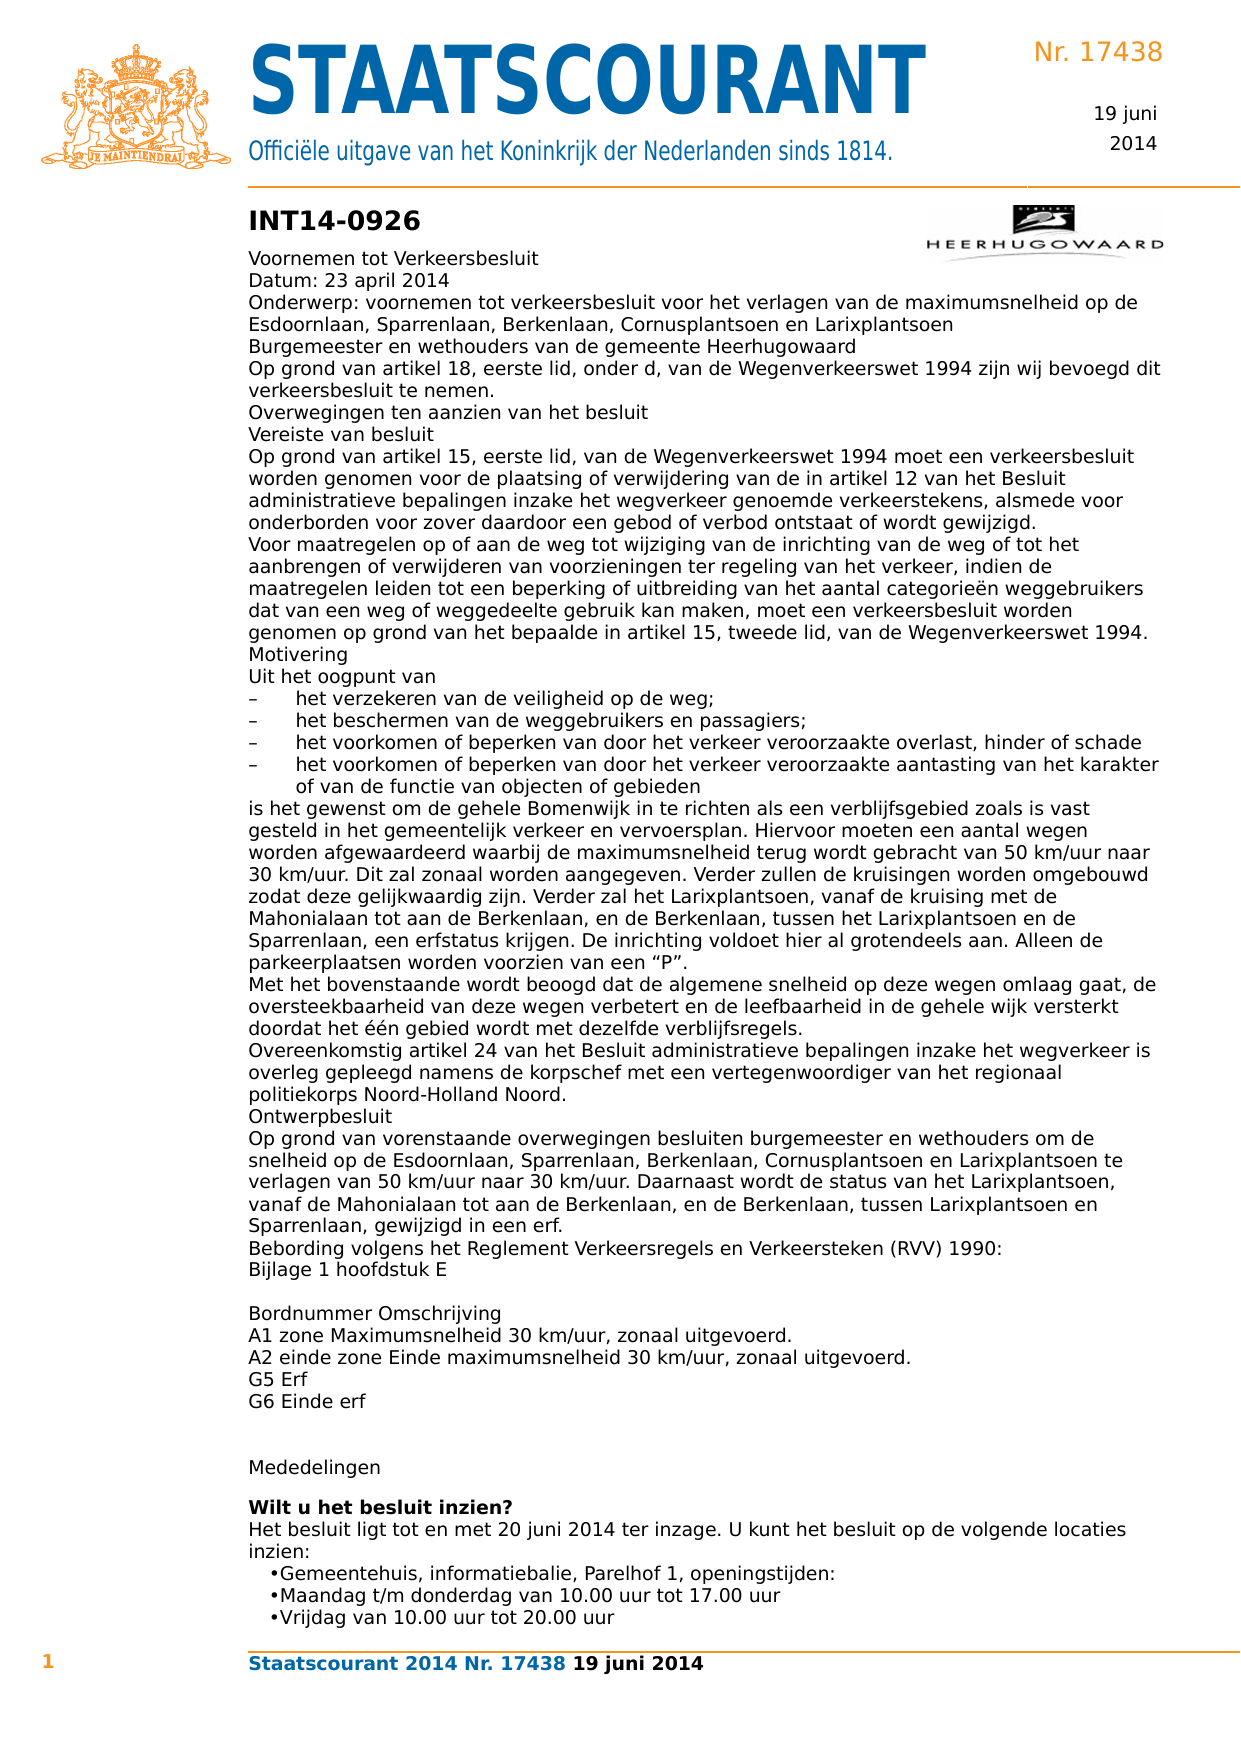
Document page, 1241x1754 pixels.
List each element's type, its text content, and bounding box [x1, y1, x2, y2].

subtitle Overwegingen ten aanzien van het besluit [248, 402, 1163, 424]
text •Vrijdag van 10.00 uur tot 20.00 uur [248, 1607, 1163, 1629]
list het voorkomen of beperken van door het verkeer veroorzaakte overlast, hinder of schade [248, 732, 1163, 754]
text Met het bovenstaande wordt beoogd dat de algemene snelheid op deze wegen omlaag gaat, de oversteekbaarheid van deze wegen verbetert en de leefbaarheid in de gehele wijk versterkt doordat het één gebied wordt met dezelfde verblijfsregels. [248, 974, 1163, 1039]
subtitle Ontwerpbesluit [248, 1106, 1163, 1127]
subtitle Motivering [248, 644, 1163, 666]
subtitle Vereiste van besluit [248, 424, 1163, 446]
list het verzekeren van de veiligheid op de weg; [248, 688, 1163, 710]
text Het besluit ligt tot en met 20 juni 2014 ter inzage. U kunt het besluit op de volgende locaties inzien: [248, 1519, 1163, 1563]
text Uit het oogpunt van [248, 666, 1163, 688]
text Voor maatregelen op of aan de weg tot wijziging van de inrichting van de weg of tot het aanbrengen of verwijderen van voorzieningen ter regeling van het verkeer, indien de maatregelen leiden tot een beperking of uitbreiding van het aantal categorieën weggebruikers dat van een weg of weggedeelte gebruik kan maken, moet een verkeersbesluit worden genomen op grond van het bepaalde in artikel 15, tweede lid, van de Wegenverkeerswet 1994. [248, 534, 1163, 644]
text is het gewenst om de gehele Bomenwijk in te richten als een verblijfsgebied zoals is vast gesteld in het gemeentelijk verkeer en vervoersplan. Hiervoor moeten een aantal wegen worden afgewaardeerd waarbij de maximumsnelheid terug wordt gebracht van 50 km/uur naar 30 km/uur. Dit zal zonaal worden aangegeven. Verder zullen de kruisingen worden omgebouwd zodat deze gelijkwaardig zijn. Verder zal het Larixplantsoen, vanaf de kruising met de Mahonialaan tot aan de Berkenlaan, en de Berkenlaan, tussen het Larixplantsoen en de Sparrenlaan, een erfstatus krijgen. De inrichting voldoet hier al grotendeels aan. Alleen de parkeerplaatsen worden voorzien van een “P”. [248, 798, 1163, 974]
subtitle Bordnummer Omschrijving [248, 1303, 1163, 1325]
subtitle Wilt u het besluit inzien? [248, 1497, 1163, 1519]
text Datum: 23 april 2014 [248, 270, 1163, 292]
subtitle Mededelingen [248, 1457, 1163, 1479]
text Bebording volgens het Reglement Verkeersregels en Verkeersteken (RVV) 1990: [248, 1237, 1163, 1259]
subtitle G6 Einde erf [248, 1391, 1163, 1413]
list het beschermen van de weggebruikers en passagiers; [248, 710, 1163, 732]
picture [41, 44, 231, 169]
picture [927, 205, 1164, 265]
subtitle INT14-0926 [248, 206, 927, 237]
subtitle Voornemen tot Verkeersbesluit [248, 248, 1163, 270]
subtitle A1 zone Maximumsnelheid 30 km/uur, zonaal uitgevoerd. [248, 1325, 1163, 1347]
text Op grond van vorenstaande overwegingen besluiten burgemeester en wethouders om de snelheid op de Esdoornlaan, Sparrenlaan, Berkenlaan, Cornusplantsoen en Larixplantsoen te verlagen van 50 km/uur naar 30 km/uur. Daarnaast wordt de status van het Larixplantsoen, vanaf de Mahonialaan tot aan de Berkenlaan, en de Berkenlaan, tussen Larixplantsoen en Sparrenlaan, gewijzigd in een erf. [248, 1127, 1163, 1237]
text Op grond van artikel 18, eerste lid, onder d, van de Wegenverkeerswet 1994 zijn wij bevoegd dit verkeersbesluit te nemen. [248, 358, 1163, 402]
text •Gemeentehuis, informatiebalie, Parelhof 1, openingstijden: [248, 1563, 1163, 1585]
text Op grond van artikel 15, eerste lid, van de Wegenverkeerswet 1994 moet een verkeersbesluit worden genomen voor de plaatsing of verwijdering van de in artikel 12 van het Besluit administratieve bepalingen inzake het wegverkeer genoemde verkeerstekens, alsmede voor onderborden voor zover daardoor een gebod of verbod ontstaat of wordt gewijzigd. [248, 446, 1163, 534]
list het voorkomen of beperken van door het verkeer veroorzaakte aantasting van het karakter of van de functie van objecten of gebieden [248, 754, 1163, 798]
text Onderwerp: voornemen tot verkeersbesluit voor het verlagen van de maximumsnelheid op de Esdoornlaan, Sparrenlaan, Berkenlaan, Cornusplantsoen en Larixplantsoen [248, 292, 1163, 336]
text •Maandag t/m donderdag van 10.00 uur tot 17.00 uur [248, 1585, 1163, 1607]
subtitle Bijlage 1 hoofdstuk E [248, 1259, 1163, 1281]
subtitle G5 Erf [248, 1369, 1163, 1391]
subtitle A2 einde zone Einde maximumsnelheid 30 km/uur, zonaal uitgevoerd. [248, 1347, 1163, 1369]
text Overeenkomstig artikel 24 van het Besluit administratieve bepalingen inzake het wegverkeer is overleg gepleegd namens de korpschef met een vertegenwoordiger van het regionaal politiekorps Noord-Holland Noord. [248, 1039, 1163, 1106]
subtitle Burgemeester en wethouders van de gemeente Heerhugowaard [248, 336, 1163, 358]
